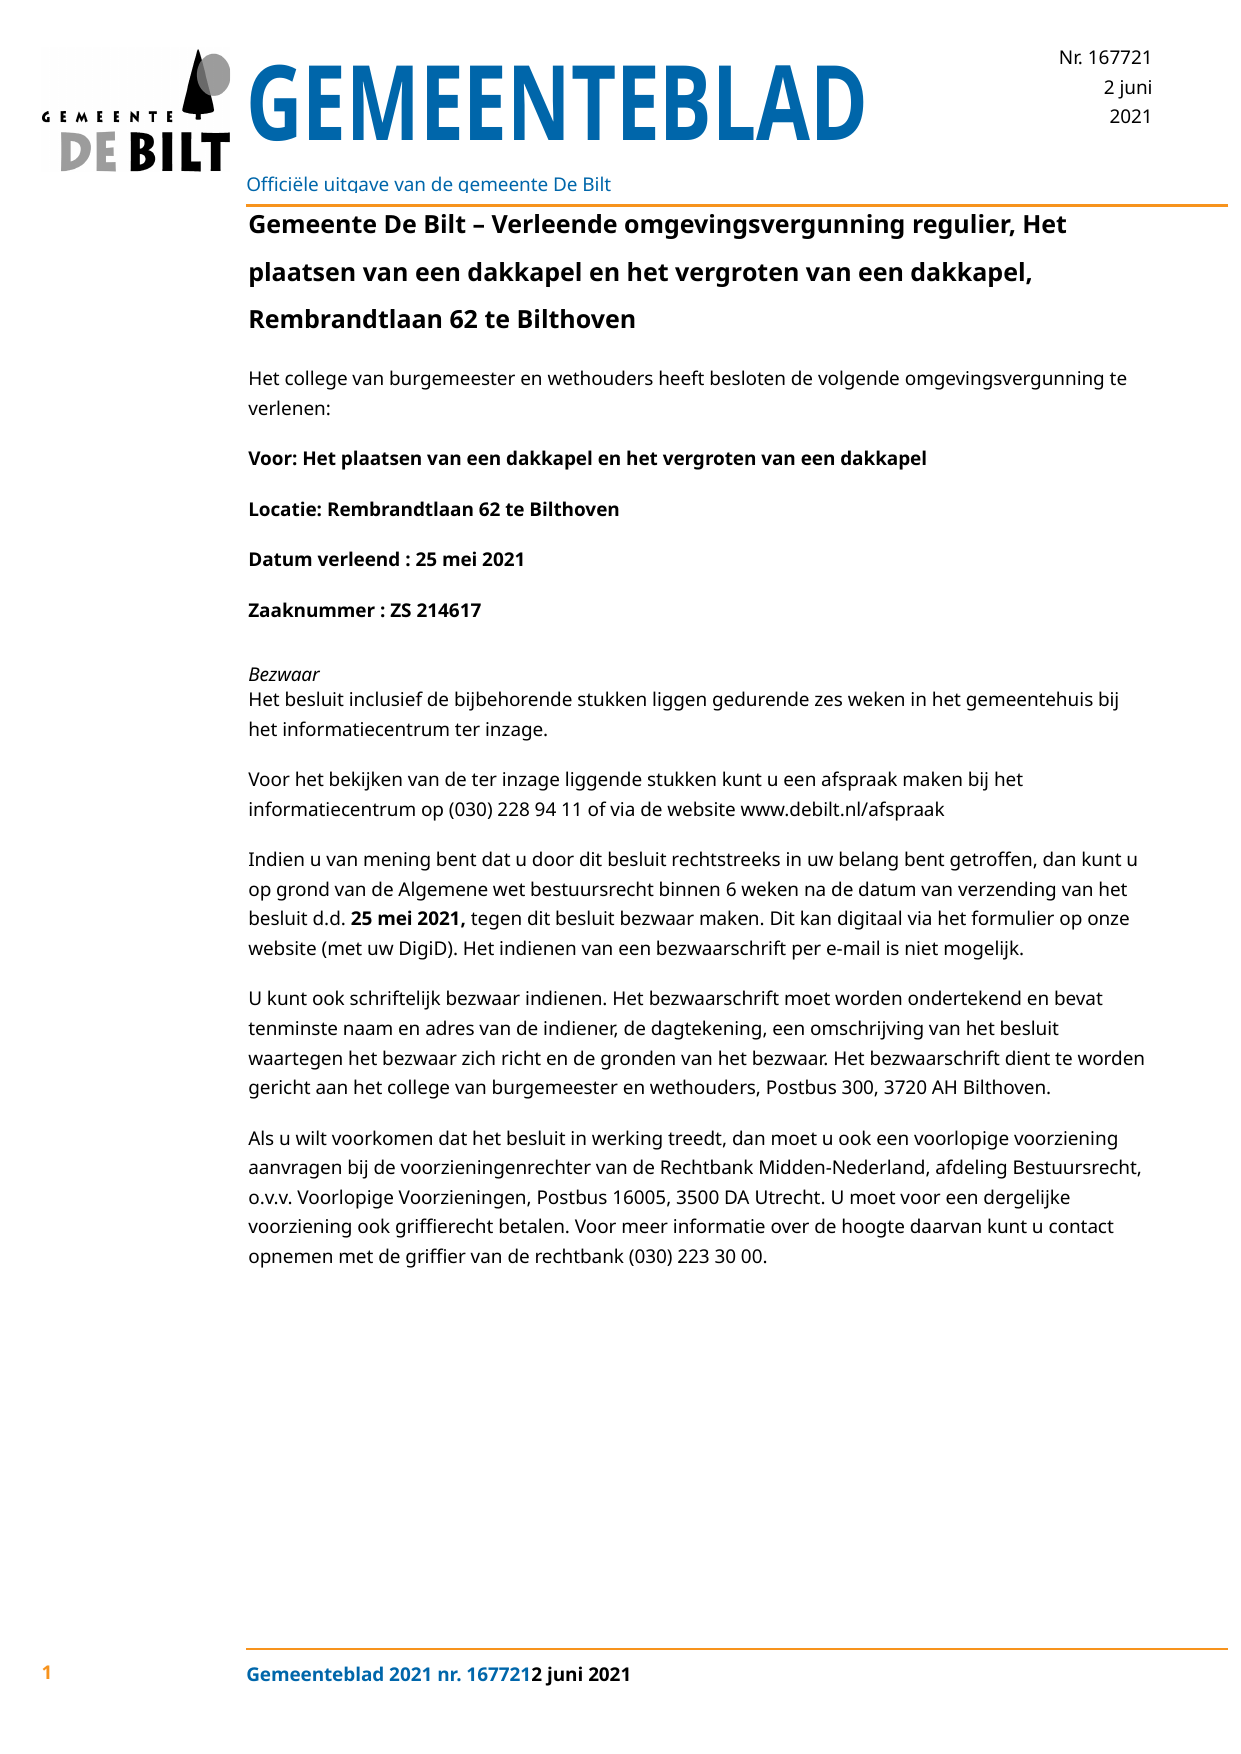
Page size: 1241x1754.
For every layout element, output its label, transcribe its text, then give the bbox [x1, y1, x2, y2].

text U kunt ook schriftelijk bezwaar indienen. Het bezwaarschrift moet worden ondertekend en bevat tenminste naam en adres van de indiener, de dagtekening, een omschrijving van het besluit waartegen het bezwaar zich richt en de gronden van het bezwaar. Het bezwaarschrift dient te worden gericht aan het college van burgemeester en wethouders, Postbus 300, 3720 AH Bilthoven. [248, 986, 1152, 1100]
text Voor: Het plaatsen van een dakkapel en het vergroten van een dakkapel [248, 446, 1152, 471]
picture [41, 47, 231, 172]
text Als u wilt voorkomen dat het besluit in werking treedt, dan moet u ook een voorlopige voorziening aanvragen bij de voorzieningenrechter van de Rechtbank Midden-Nederland, afdeling Bestuursrecht, o.v.v. Voorlopige Voorzieningen, Postbus 16005, 3500 DA Utrecht. U moet voor een dergelijke voorziening ook griffierecht betalen. Voor meer informatie over de hoogte daarvan kunt u contact opnemen met de griffier van de rechtbank (030) 223 30 00. [248, 1125, 1152, 1269]
text Locatie: Rembrandtlaan 62 te Bilthoven [248, 496, 1152, 522]
text Voor het bekijken van de ter inzage liggende stukken kunt u een afspraak maken bij het informatiecentrum op (030) 228 94 11 of via de website www.debilt.nl/afspraak [248, 766, 1152, 822]
text Het besluit inclusief de bijbehorende stukken liggen gedurende zes weken in het gemeentehuis bij het informatiecentrum ter inzage. [248, 686, 1152, 742]
text Datum verleend : 25 mei 2021 [248, 546, 1152, 572]
text Het college van burgemeester en wethouders heeft besloten de volgende omgevingsvergunning te verlenen: [248, 366, 1152, 421]
text Zaaknummer : ZS 214617 [248, 597, 1152, 622]
text Bezwaar [248, 661, 1152, 686]
text Indien u van mening bent dat u door dit besluit rechtstreeks in uw belang bent getroffen, dan kunt u op grond van de Algemene wet bestuursrecht binnen 6 weken na de datum van verzending van het besluit d.d. 25 mei 2021, tegen dit besluit bezwaar maken. Dit kan digitaal via het formulier op onze website (met uw DigiD). Het indienen van een bezwaarschrift per e-mail is niet mogelijk. [248, 846, 1152, 961]
text Gemeente De Bilt – Verleende omgevingsvergunning regulier, Het plaatsen van een dakkapel en het vergroten van een dakkapel, Rembrandtlaan 62 te Bilthoven [248, 207, 1152, 336]
